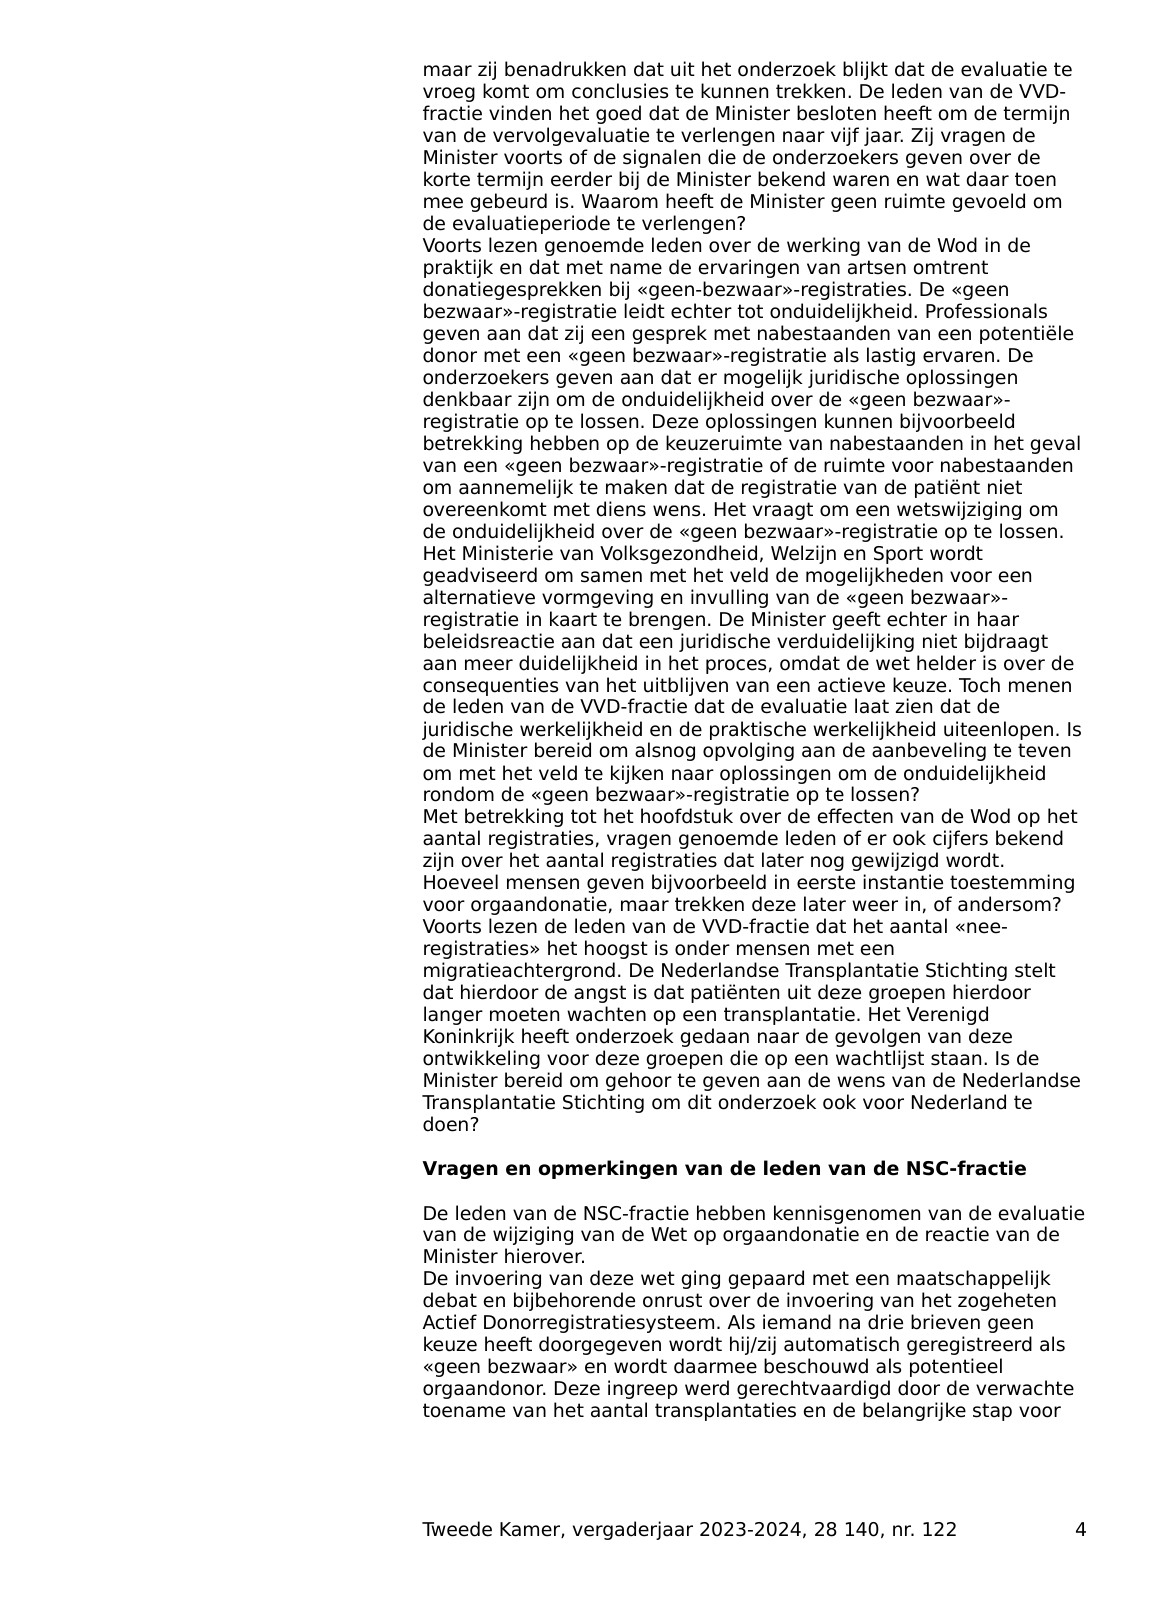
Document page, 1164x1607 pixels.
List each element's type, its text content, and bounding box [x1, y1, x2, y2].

subtitle Vragen en opmerkingen van de leden van de NSC-fractie [422, 1158, 1087, 1180]
text Met betrekking tot het hoofdstuk over de effecten van de Wod op het aantal registraties, vragen genoemde leden of er ook cijfers bekend zijn over het aantal registraties dat later nog gewijzigd wordt. Hoeveel mensen geven bijvoorbeeld in eerste instantie toestemming voor orgaandonatie, maar trekken deze later weer in, of andersom? [422, 806, 1087, 916]
text De invoering van deze wet ging gepaard met een maatschappelijk debat en bijbehorende onrust over de invoering van het zogeheten Actief Donorregistratiesysteem. Als iemand na drie brieven geen keuze heeft doorgegeven wordt hij/zij automatisch geregistreerd als «geen bezwaar» en wordt daarmee beschouwd als potentieel orgaandonor. Deze ingreep werd gerechtvaardigd door de verwachte toename van het aantal transplantaties en de belangrijke stap voor [422, 1268, 1087, 1422]
text De leden van de NSC-fractie hebben kennisgenomen van de evaluatie van de wijziging van de Wet op orgaandonatie en de reactie van de Minister hierover. [422, 1202, 1087, 1268]
text Voorts lezen genoemde leden over de werking van de Wod in de praktijk en dat met name de ervaringen van artsen omtrent donatiegesprekken bij «geen-bezwaar»-registraties. De «geen bezwaar»-registratie leidt echter tot onduidelijkheid. Professionals geven aan dat zij een gesprek met nabestaanden van een potentiële donor met een «geen bezwaar»-registratie als lastig ervaren. De onderzoekers geven aan dat er mogelijk juridische oplossingen denkbaar zijn om de onduidelijkheid over de «geen bezwaar»-registratie op te lossen. Deze oplossingen kunnen bijvoorbeeld betrekking hebben op de keuzeruimte van nabestaanden in het geval van een «geen bezwaar»-registratie of de ruimte voor nabestaanden om aannemelijk te maken dat de registratie van de patiënt niet overeenkomt met diens wens. Het vraagt om een wetswijziging om de onduidelijkheid over de «geen bezwaar»-registratie op te lossen. Het Ministerie van Volksgezondheid, Welzijn en Sport wordt geadviseerd om samen met het veld de mogelijkheden voor een alternatieve vormgeving en invulling van de «geen bezwaar»-registratie in kaart te brengen. De Minister geeft echter in haar beleidsreactie aan dat een juridische verduidelijking niet bijdraagt aan meer duidelijkheid in het proces, omdat de wet helder is over de consequenties van het uitblijven van een actieve keuze. Toch menen de leden van de VVD-fractie dat de evaluatie laat zien dat de juridische werkelijkheid en de praktische werkelijkheid uiteenlopen. Is de Minister bereid om alsnog opvolging aan de aanbeveling te teven om met het veld te kijken naar oplossingen om de onduidelijkheid rondom de «geen bezwaar»-registratie op te lossen? [422, 235, 1087, 806]
text maar zij benadrukken dat uit het onderzoek blijkt dat de evaluatie te vroeg komt om conclusies te kunnen trekken. De leden van de VVD-fractie vinden het goed dat de Minister besloten heeft om de termijn van de vervolgevaluatie te verlengen naar vijf jaar. Zij vragen de Minister voorts of de signalen die de onderzoekers geven over de korte termijn eerder bij de Minister bekend waren en wat daar toen mee gebeurd is. Waarom heeft de Minister geen ruimte gevoeld om de evaluatieperiode te verlengen? [422, 59, 1087, 235]
text Voorts lezen de leden van de VVD-fractie dat het aantal «nee-registraties» het hoogst is onder mensen met een migratieachtergrond. De Nederlandse Transplantatie Stichting stelt dat hierdoor de angst is dat patiënten uit deze groepen hierdoor langer moeten wachten op een transplantatie. Het Verenigd Koninkrijk heeft onderzoek gedaan naar de gevolgen van deze ontwikkeling voor deze groepen die op een wachtlijst staan. Is de Minister bereid om gehoor te geven aan de wens van de Nederlandse Transplantatie Stichting om dit onderzoek ook voor Nederland te doen? [422, 916, 1087, 1136]
